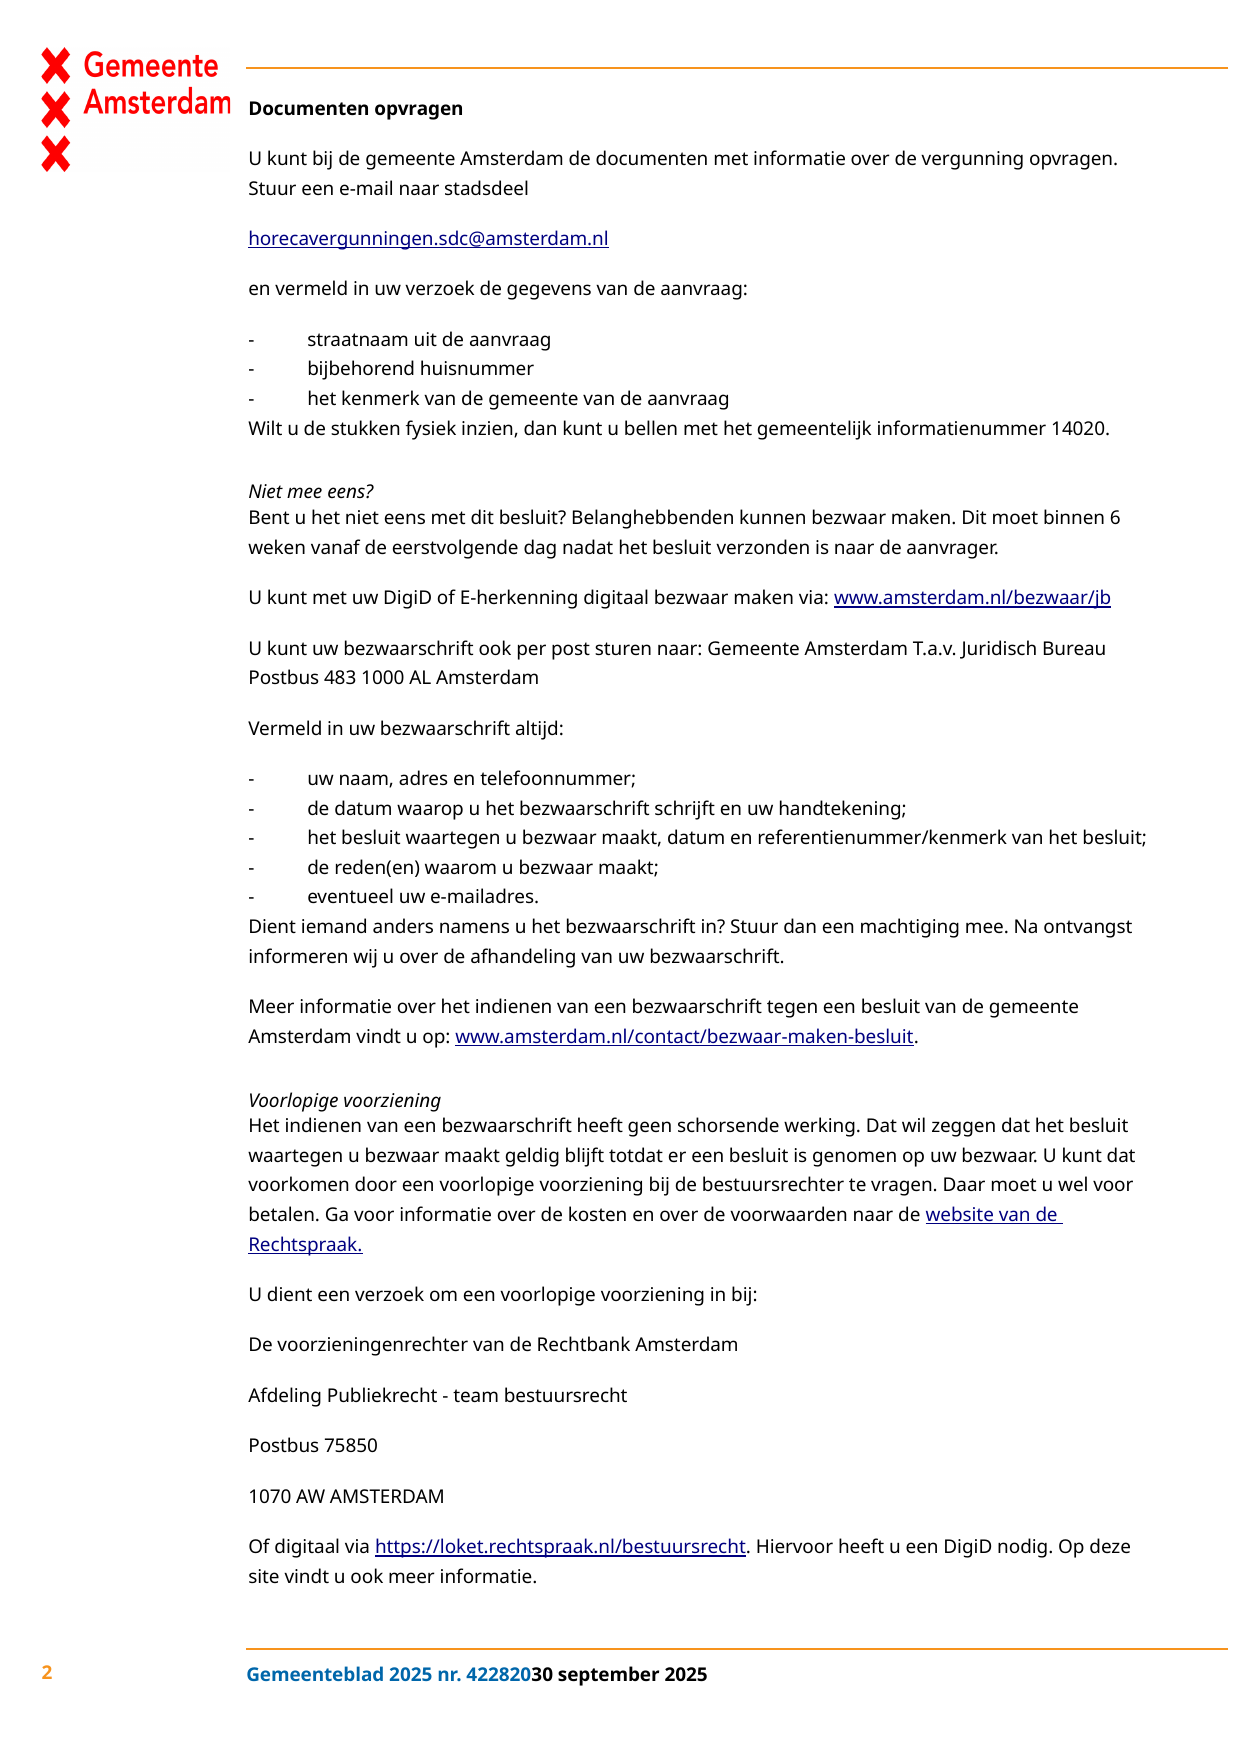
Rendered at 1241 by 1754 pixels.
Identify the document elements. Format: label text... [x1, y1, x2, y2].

text U kunt uw bezwaarschrift ook per post sturen naar: Gemeente Amsterdam T.a.v. Juridisch Bureau Postbus 483 1000 AL Amsterdam [248, 635, 1152, 690]
list het kenmerk van de gemeente van de aanvraag [248, 385, 1152, 411]
text Postbus 75850 [248, 1432, 1152, 1458]
list uw naam, adres en telefoonnummer; [248, 765, 1152, 791]
text horecavergunningen.sdc@amsterdam.nl [248, 225, 1152, 251]
text 1070 AW AMSTERDAM [248, 1483, 1152, 1509]
text Wilt u de stukken fysiek inzien, dan kunt u bellen met het gemeentelijk informatienummer 14020. [248, 415, 1152, 441]
list bijbehorend huisnummer [248, 356, 1152, 381]
text Bent u het niet eens met dit besluit? Belanghebbenden kunnen bezwaar maken. Dit moet binnen 6 weken vanaf de eerstvolgende dag nadat het besluit verzonden is naar de aanvrager. [248, 504, 1152, 560]
list de datum waarop u het bezwaarschrift schrijft en uw handtekening; [248, 795, 1152, 821]
text Afdeling Publiekrecht - team bestuursrecht [248, 1382, 1152, 1408]
text De voorzieningenrechter van de Rechtbank Amsterdam [248, 1332, 1152, 1357]
text U dient een verzoek om een voorlopige voorziening in bij: [248, 1281, 1152, 1307]
text Documenten opvragen [248, 95, 1152, 121]
list de reden(en) waarom u bezwaar maakt; [248, 854, 1152, 880]
text Vermeld in uw bezwaarschrift altijd: [248, 715, 1152, 741]
text Of digitaal via https://loket.rechtspraak.nl/bestuursrecht. Hiervoor heeft u een DigiD nodig. Op deze site vindt u ook meer informatie. [248, 1533, 1152, 1589]
text Voorlopige voorziening [248, 1087, 1152, 1112]
text Het indienen van een bezwaarschrift heeft geen schorsende werking. Dat wil zeggen dat het besluit waartegen u bezwaar maakt geldig blijft totdat er een besluit is genomen op uw bezwaar. U kunt dat voorkomen door een voorlopige voorziening bij de bestuursrechter te vragen. Daar moet u wel voor betalen. Ga voor informatie over de kosten en over de voorwaarden naar de website van de Rechtspraak. [248, 1112, 1152, 1257]
list eventueel uw e-mailadres. [248, 884, 1152, 909]
text Dient iemand anders namens u het bezwaarschrift in? Stuur dan een machtiging mee. Na ontvangst informeren wij u over de afhandeling van uw bezwaarschrift. [248, 913, 1152, 968]
text Niet mee eens? [248, 479, 1152, 504]
text U kunt bij de gemeente Amsterdam de documenten met informatie over de vergunning opvragen. Stuur een e-mail naar stadsdeel [248, 145, 1152, 201]
picture [41, 47, 231, 172]
text Meer informatie over het indienen van een bezwaarschrift tegen een besluit van de gemeente Amsterdam vindt u op: www.amsterdam.nl/contact/bezwaar-maken-besluit. [248, 993, 1152, 1048]
text en vermeld in uw verzoek de gegevens van de aanvraag: [248, 276, 1152, 301]
list straatnaam uit de aanvraag [248, 326, 1152, 352]
list het besluit waartegen u bezwaar maakt, datum en referentienummer/kenmerk van het besluit; [248, 824, 1152, 850]
text U kunt met uw DigiD of E-herkenning digitaal bezwaar maken via: www.amsterdam.nl/bezwaar/jb [248, 584, 1152, 610]
